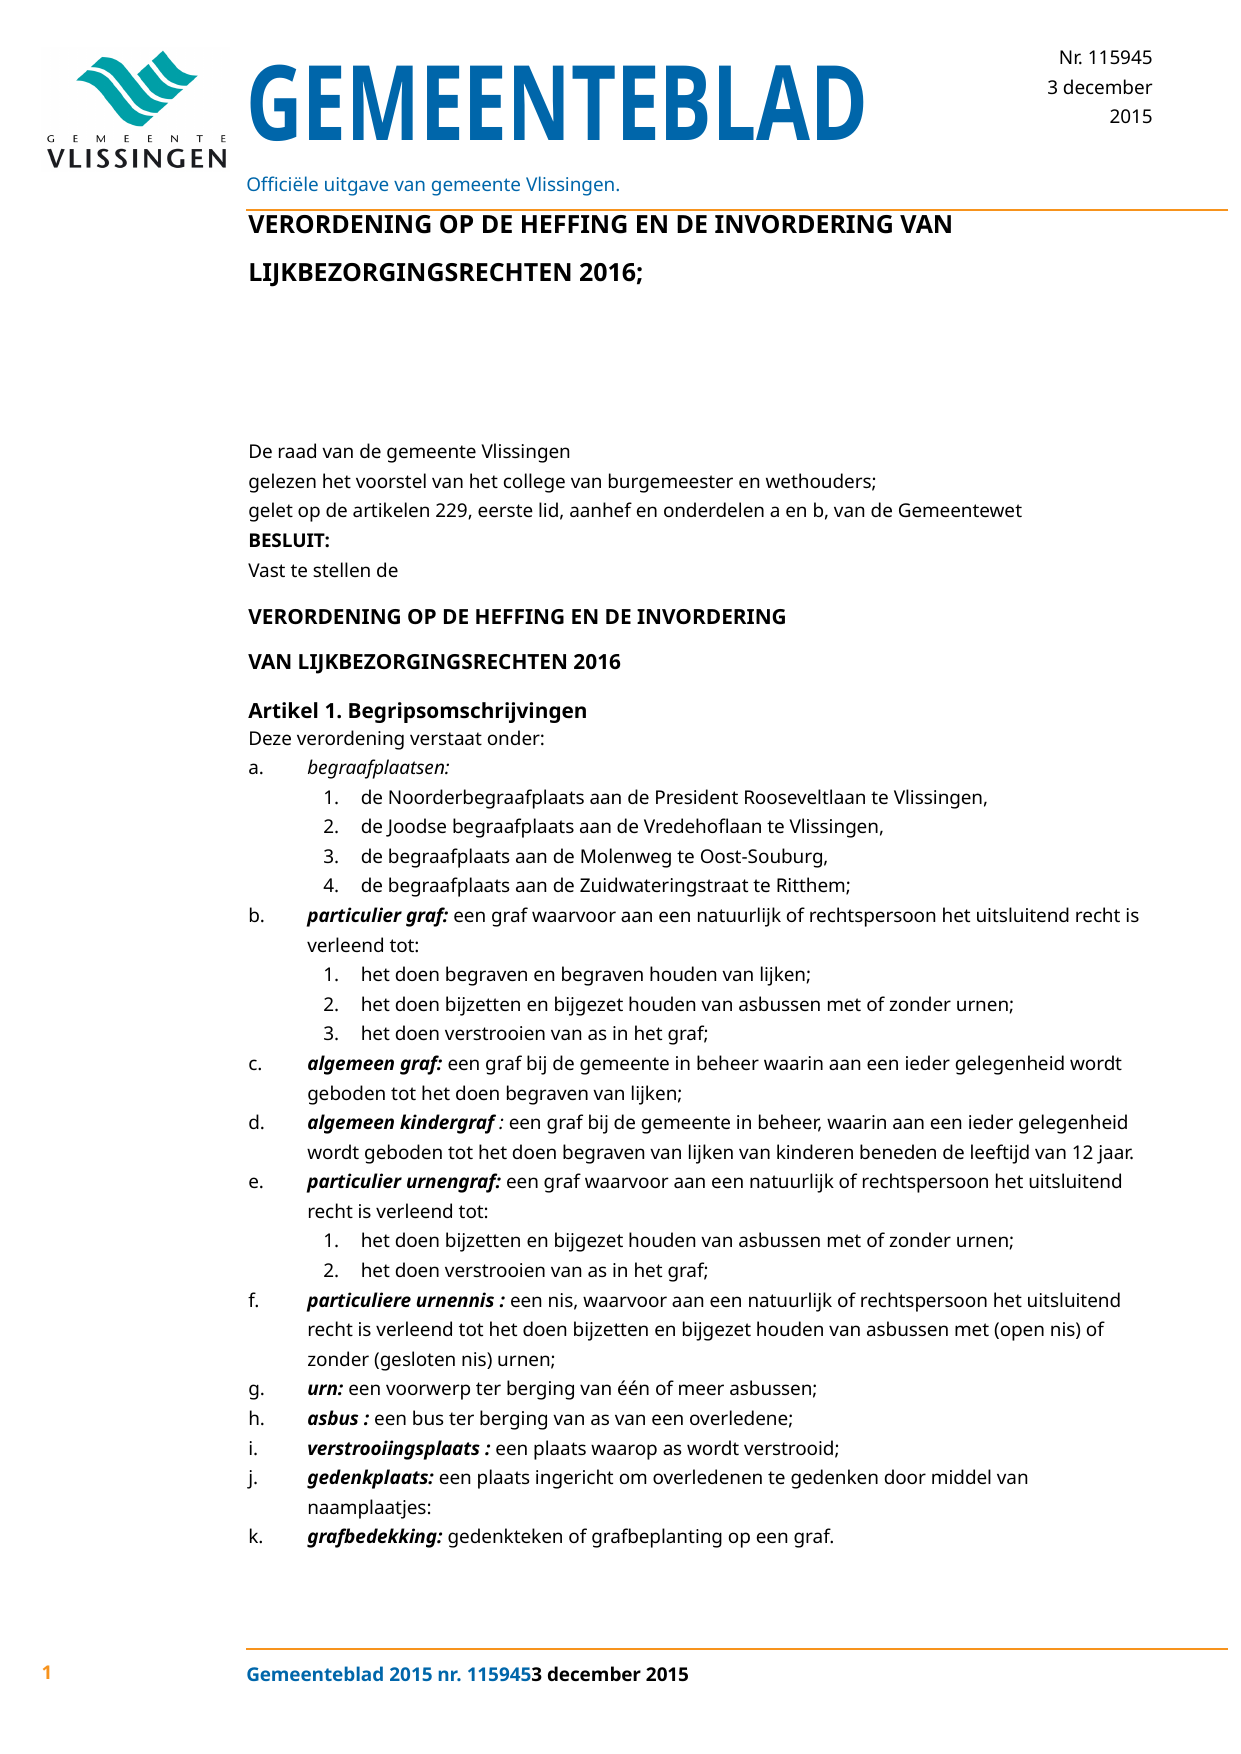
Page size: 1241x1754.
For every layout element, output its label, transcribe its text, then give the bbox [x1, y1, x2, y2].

text BESLUIT: [248, 527, 1152, 553]
text Deze verordening verstaat onder: [248, 725, 1152, 750]
text Artikel 1. Begripsomschrijvingen [248, 696, 1152, 725]
list particulier graf: een graf waarvoor aan een natuurlijk of rechtspersoon het uitsluitend recht is verleend tot: [248, 902, 1152, 957]
list het doen verstrooien van as in het graf; [323, 1257, 1152, 1283]
list particuliere urnennis : een nis, waarvoor aan een natuurlijk of rechtspersoon het uitsluitend recht is verleend tot het doen bijzetten en bijgezet houden van asbussen met (open nis) of zonder (gesloten nis) urnen; [248, 1287, 1152, 1372]
text gelet op de artikelen 229, eerste lid, aanhef en onderdelen a en b, van de Gemeentewet [248, 498, 1152, 523]
text gelezen het voorstel van het college van burgemeester en wethouders; [248, 468, 1152, 494]
list begraafplaatsen: [248, 754, 1152, 780]
list het doen bijzetten en bijgezet houden van asbussen met of zonder urnen; [323, 991, 1152, 1017]
list het doen begraven en begraven houden van lijken; [323, 961, 1152, 987]
text VAN LIJKBEZORGINGSRECHTEN 2016 [248, 647, 1152, 675]
list algemeen kindergraf : een graf bij de gemeente in beheer, waarin aan een ieder gelegenheid wordt geboden tot het doen begraven van lijken van kinderen beneden de leeftijd van 12 jaar. [248, 1109, 1152, 1164]
text De raad van de gemeente Vlissingen [248, 438, 1152, 464]
list particulier urnengraf: een graf waarvoor aan een natuurlijk of rechtspersoon het uitsluitend recht is verleend tot: [248, 1168, 1152, 1224]
list algemeen graf: een graf bij de gemeente in beheer waarin aan een ieder gelegenheid wordt geboden tot het doen begraven van lijken; [248, 1050, 1152, 1105]
text VERORDENING OP DE HEFFING EN DE INVORDERING [248, 602, 1152, 631]
list grafbedekking: gedenkteken of grafbeplanting op een graf. [248, 1523, 1152, 1549]
list het doen bijzetten en bijgezet houden van asbussen met of zonder urnen; [323, 1228, 1152, 1253]
list gedenkplaats: een plaats ingericht om overledenen te gedenken door middel van naamplaatjes: [248, 1464, 1152, 1519]
list de begraafplaats aan de Molenweg te Oost-Souburg, [323, 843, 1152, 869]
list asbus : een bus ter berging van as van een overledene; [248, 1405, 1152, 1431]
picture [41, 47, 231, 172]
list urn: een voorwerp ter berging van één of meer asbussen; [248, 1376, 1152, 1401]
list de begraafplaats aan de Zuidwateringstraat te Ritthem; [323, 873, 1152, 898]
list het doen verstrooien van as in het graf; [323, 1021, 1152, 1046]
list de Noorderbegraafplaats aan de President Rooseveltlaan te Vlissingen, [323, 784, 1152, 809]
list de Joodse begraafplaats aan de Vredehoflaan te Vlissingen, [323, 813, 1152, 839]
text Vast te stellen de [248, 557, 1152, 583]
list verstrooiingsplaats : een plaats waarop as wordt verstrooid; [248, 1435, 1152, 1460]
text VERORDENING OP DE HEFFING EN DE INVORDERING VAN LIJKBEZORGINGSRECHTEN 2016; [248, 211, 1152, 288]
